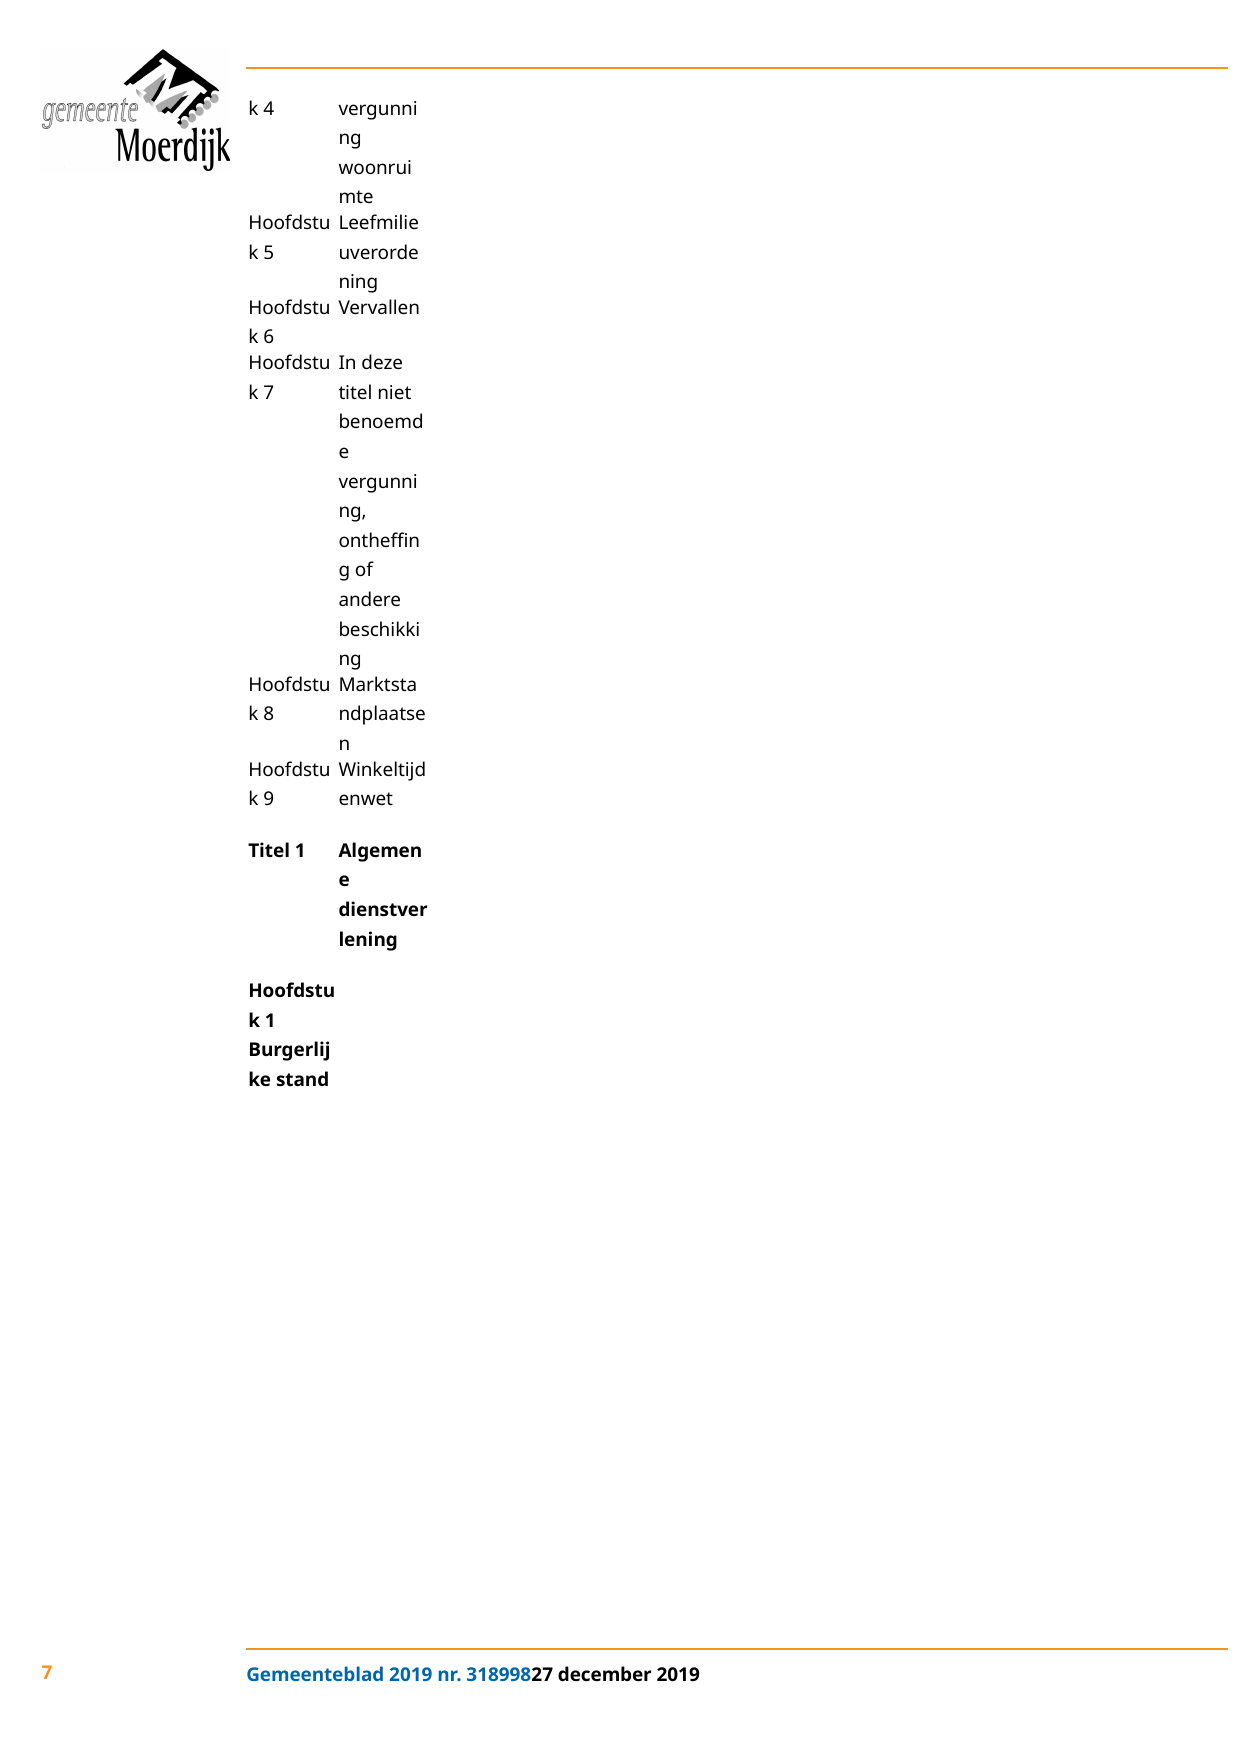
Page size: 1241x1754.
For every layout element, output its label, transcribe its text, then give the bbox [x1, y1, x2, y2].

table_cell [338, 811, 429, 837]
table_cell In deze titel niet benoemde vergunning, ontheffing of andere beschikking [338, 350, 429, 671]
table_cell [248, 951, 338, 977]
table_cell Hoofdstuk 9 [248, 756, 338, 811]
table_cell Hoofdstuk 5 [248, 209, 338, 294]
table_cell Hoofdstuk 1 Burgerlijke stand [248, 977, 338, 1092]
table_cell Hoofdstuk 8 [248, 671, 338, 756]
table_cell Hoofdstuk 7 [248, 350, 338, 671]
table_cell [248, 1092, 338, 1117]
table_cell vergunning woonruimte [338, 95, 429, 209]
table_cell k 4 [248, 95, 338, 209]
table_cell Algemene dienstverlening [338, 837, 429, 951]
table_cell [248, 811, 338, 837]
table_cell Winkeltijdenwet [338, 756, 429, 811]
table_cell Titel 1 [248, 837, 338, 951]
picture [41, 47, 231, 172]
table_cell Leefmilieuverordening [338, 209, 429, 294]
table_cell Hoofdstuk 6 [248, 294, 338, 349]
table_cell Vervallen [338, 294, 429, 349]
table_cell Marktstandplaatsen [338, 671, 429, 756]
